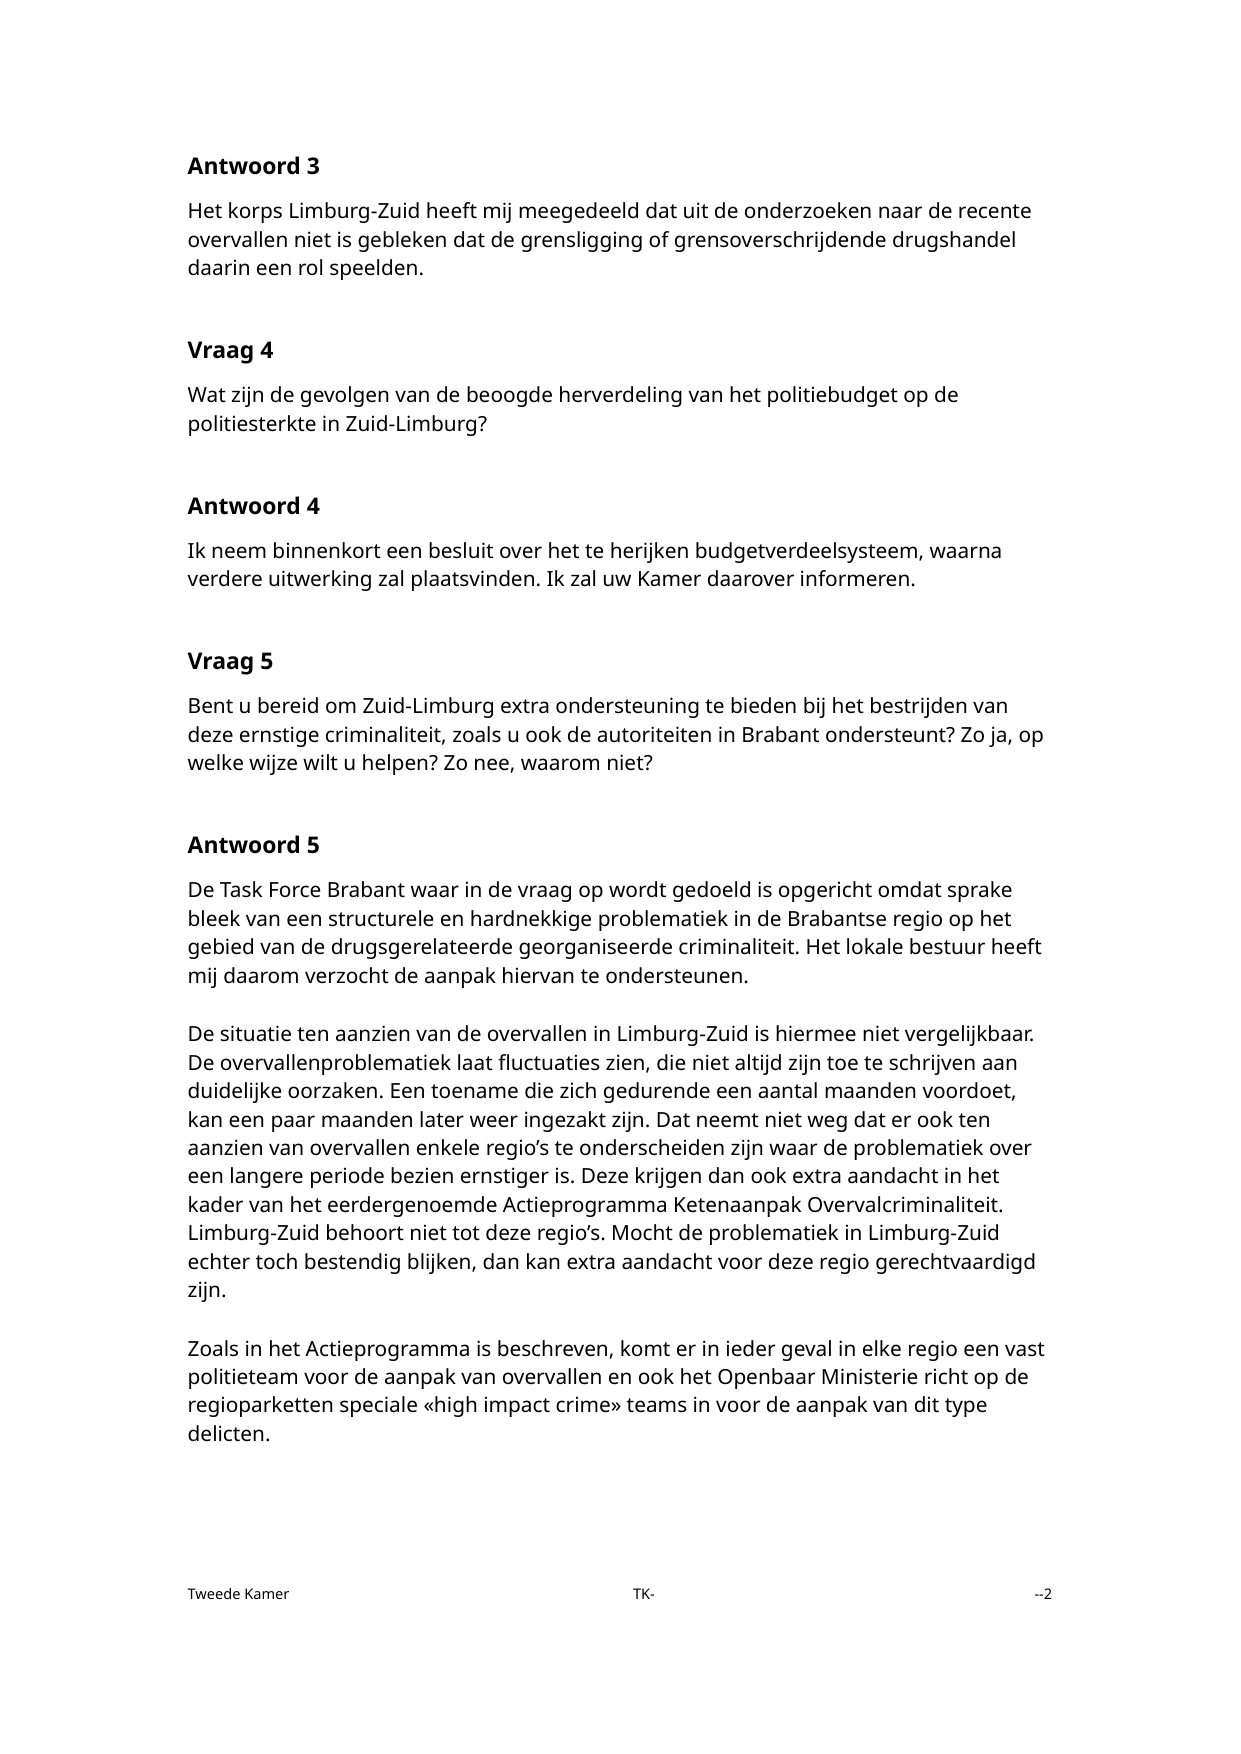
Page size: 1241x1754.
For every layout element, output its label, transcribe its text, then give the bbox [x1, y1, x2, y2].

subtitle Antwoord 5 [187, 829, 1053, 861]
subtitle Antwoord 3 [187, 150, 1053, 181]
subtitle Vraag 4 [187, 334, 1053, 365]
text Het korps Limburg-Zuid heeft mij meegedeeld dat uit de onderzoeken naar de recente overvallen niet is gebleken dat de grensligging of grensoverschrijdende drugshandel daarin een rol speelden. [187, 196, 1053, 282]
text Ik neem binnenkort een besluit over het te herijken budgetverdeelsysteem, waarna verdere uitwerking zal plaatsvinden. Ik zal uw Kamer daarover informeren. [187, 536, 1053, 593]
text De Task Force Brabant waar in de vraag op wordt gedoeld is opgericht omdat sprake bleek van een structurele en hardnekkige problematiek in de Brabantse regio op het gebied van de drugsgerelateerde georganiseerde criminaliteit. Het lokale bestuur heeft mij daarom verzocht de aanpak hiervan te ondersteunen. [187, 876, 1053, 989]
subtitle Vraag 5 [187, 645, 1053, 677]
text Wat zijn de gevolgen van de beoogde herverdeling van het politiebudget op de politiesterkte in Zuid-Limburg? [187, 380, 1053, 437]
subtitle Antwoord 4 [187, 490, 1053, 521]
text De situatie ten aanzien van de overvallen in Limburg-Zuid is hiermee niet vergelijkbaar. De overvallenproblematiek laat fluctuaties zien, die niet altijd zijn toe te schrijven aan duidelijke oorzaken. Een toename die zich gedurende een aantal maanden voordoet, kan een paar maanden later weer ingezakt zijn. Dat neemt niet weg dat er ook ten aanzien van overvallen enkele regio’s te onderscheiden zijn waar de problematiek over een langere periode bezien ernstiger is. Deze krijgen dan ook extra aandacht in het kader van het eerdergenoemde Actieprogramma Ketenaanpak Overvalcriminaliteit. Limburg-Zuid behoort niet tot deze regio’s. Mocht de problematiek in Limburg-Zuid echter toch bestendig blijken, dan kan extra aandacht voor deze regio gerechtvaardigd zijn. [187, 1019, 1053, 1304]
text Bent u bereid om Zuid-Limburg extra ondersteuning te bieden bij het bestrijden van deze ernstige criminaliteit, zoals u ook de autoriteiten in Brabant ondersteunt? Zo ja, op welke wijze wilt u helpen? Zo nee, waarom niet? [187, 692, 1053, 777]
text Zoals in het Actieprogramma is beschreven, komt er in ieder geval in elke regio een vast politieteam voor de aanpak van overvallen en ook het Openbaar Ministerie richt op de regioparketten speciale «high impact crime» teams in voor de aanpak van dit type delicten. [187, 1334, 1053, 1447]
